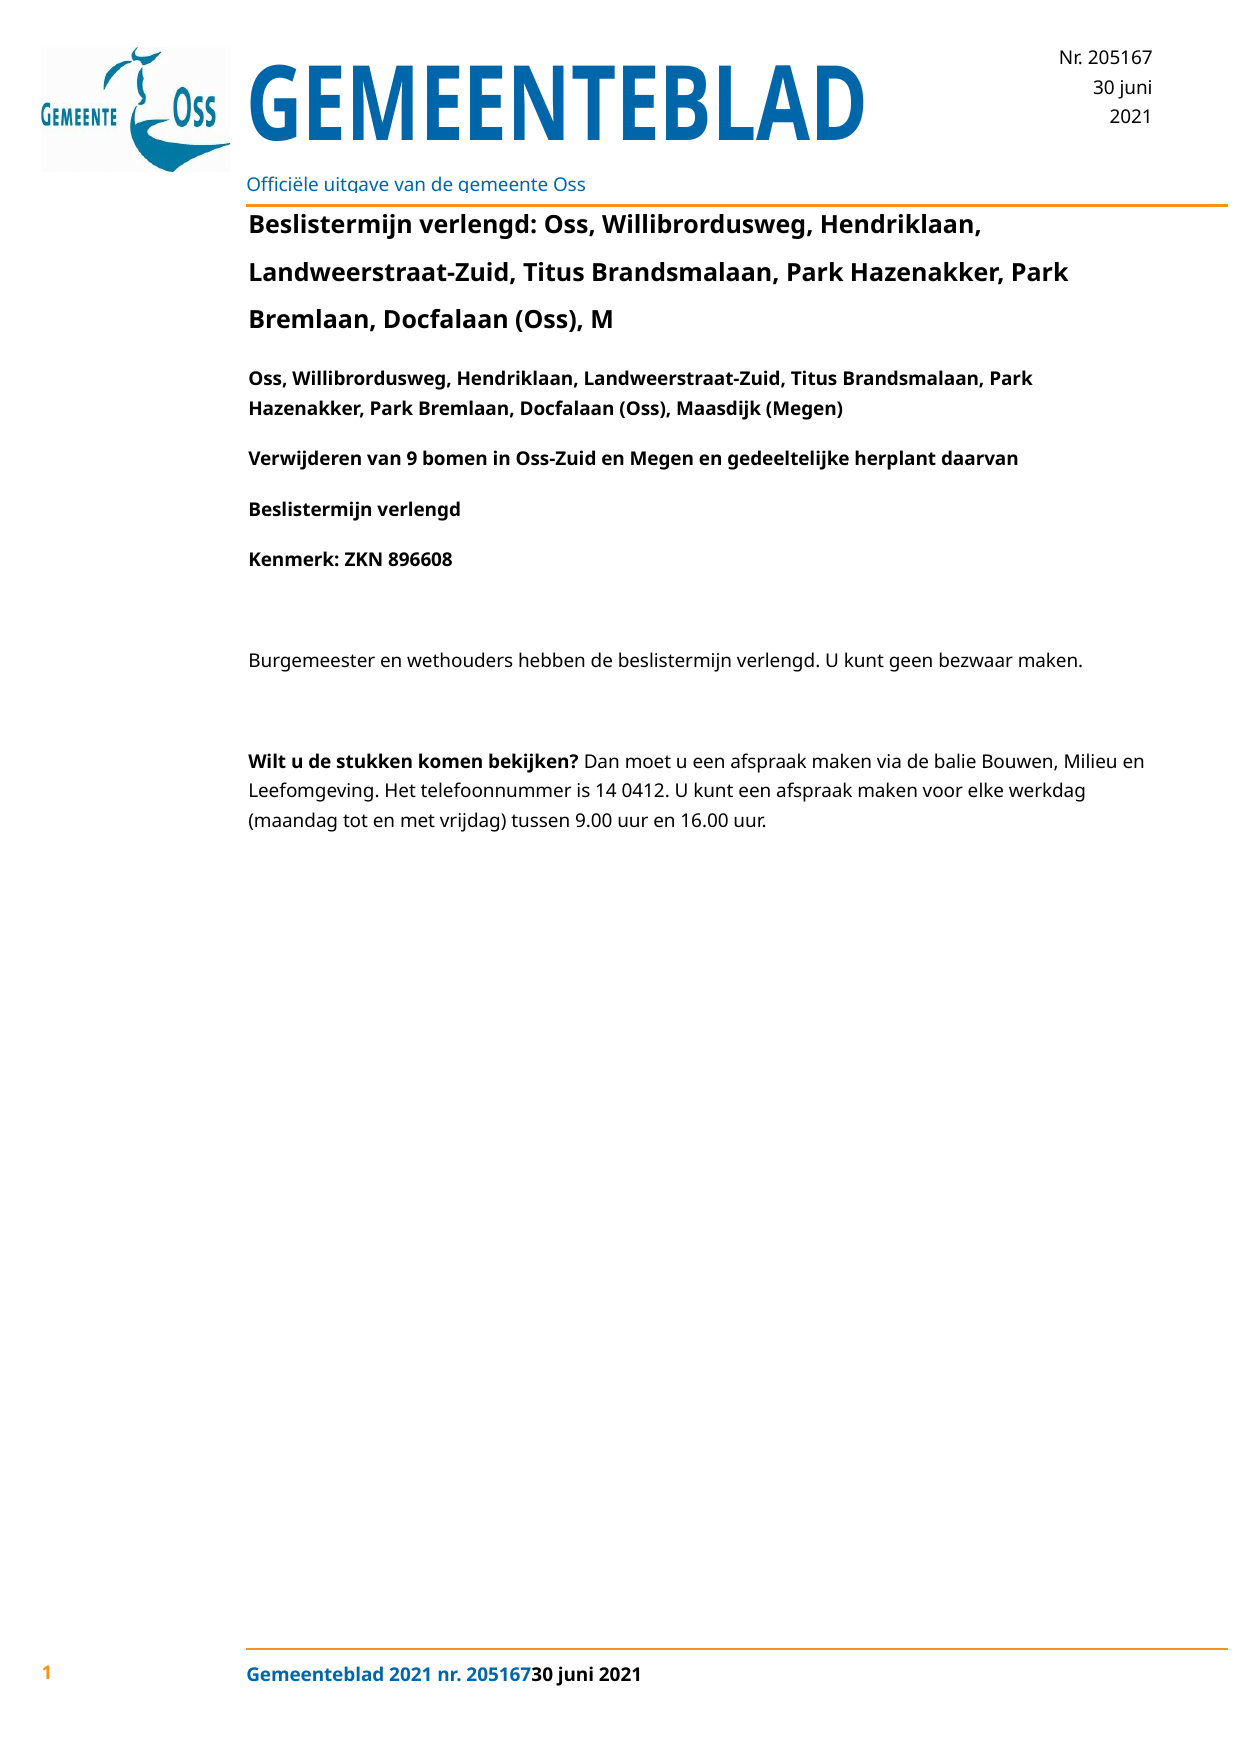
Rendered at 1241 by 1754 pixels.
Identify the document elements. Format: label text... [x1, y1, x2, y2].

text Wilt u de stukken komen bekijken? Dan moet u een afspraak maken via de balie Bouwen, Milieu en Leefomgeving. Het telefoonnummer is 14 0412. U kunt een afspraak maken voor elke werkdag (maandag tot en met vrijdag) tussen 9.00 uur en 16.00 uur. [248, 748, 1152, 833]
text Burgemeester en wethouders hebben de beslistermijn verlengd. U kunt geen bezwaar maken. [248, 647, 1152, 673]
text Beslistermijn verlengd: Oss, Willibrordusweg, Hendriklaan, Landweerstraat-Zuid, Titus Brandsmalaan, Park Hazenakker, Park Bremlaan, Docfalaan (Oss), M [248, 207, 1152, 336]
text Verwijderen van 9 bomen in Oss-Zuid en Megen en gedeeltelijke herplant daarvan [248, 446, 1152, 471]
text Kenmerk: ZKN 896608 [248, 546, 1152, 572]
text Oss, Willibrordusweg, Hendriklaan, Landweerstraat-Zuid, Titus Brandsmalaan, Park Hazenakker, Park Bremlaan, Docfalaan (Oss), Maasdijk (Megen) [248, 366, 1152, 421]
picture [41, 47, 231, 172]
text Beslistermijn verlengd [248, 496, 1152, 522]
